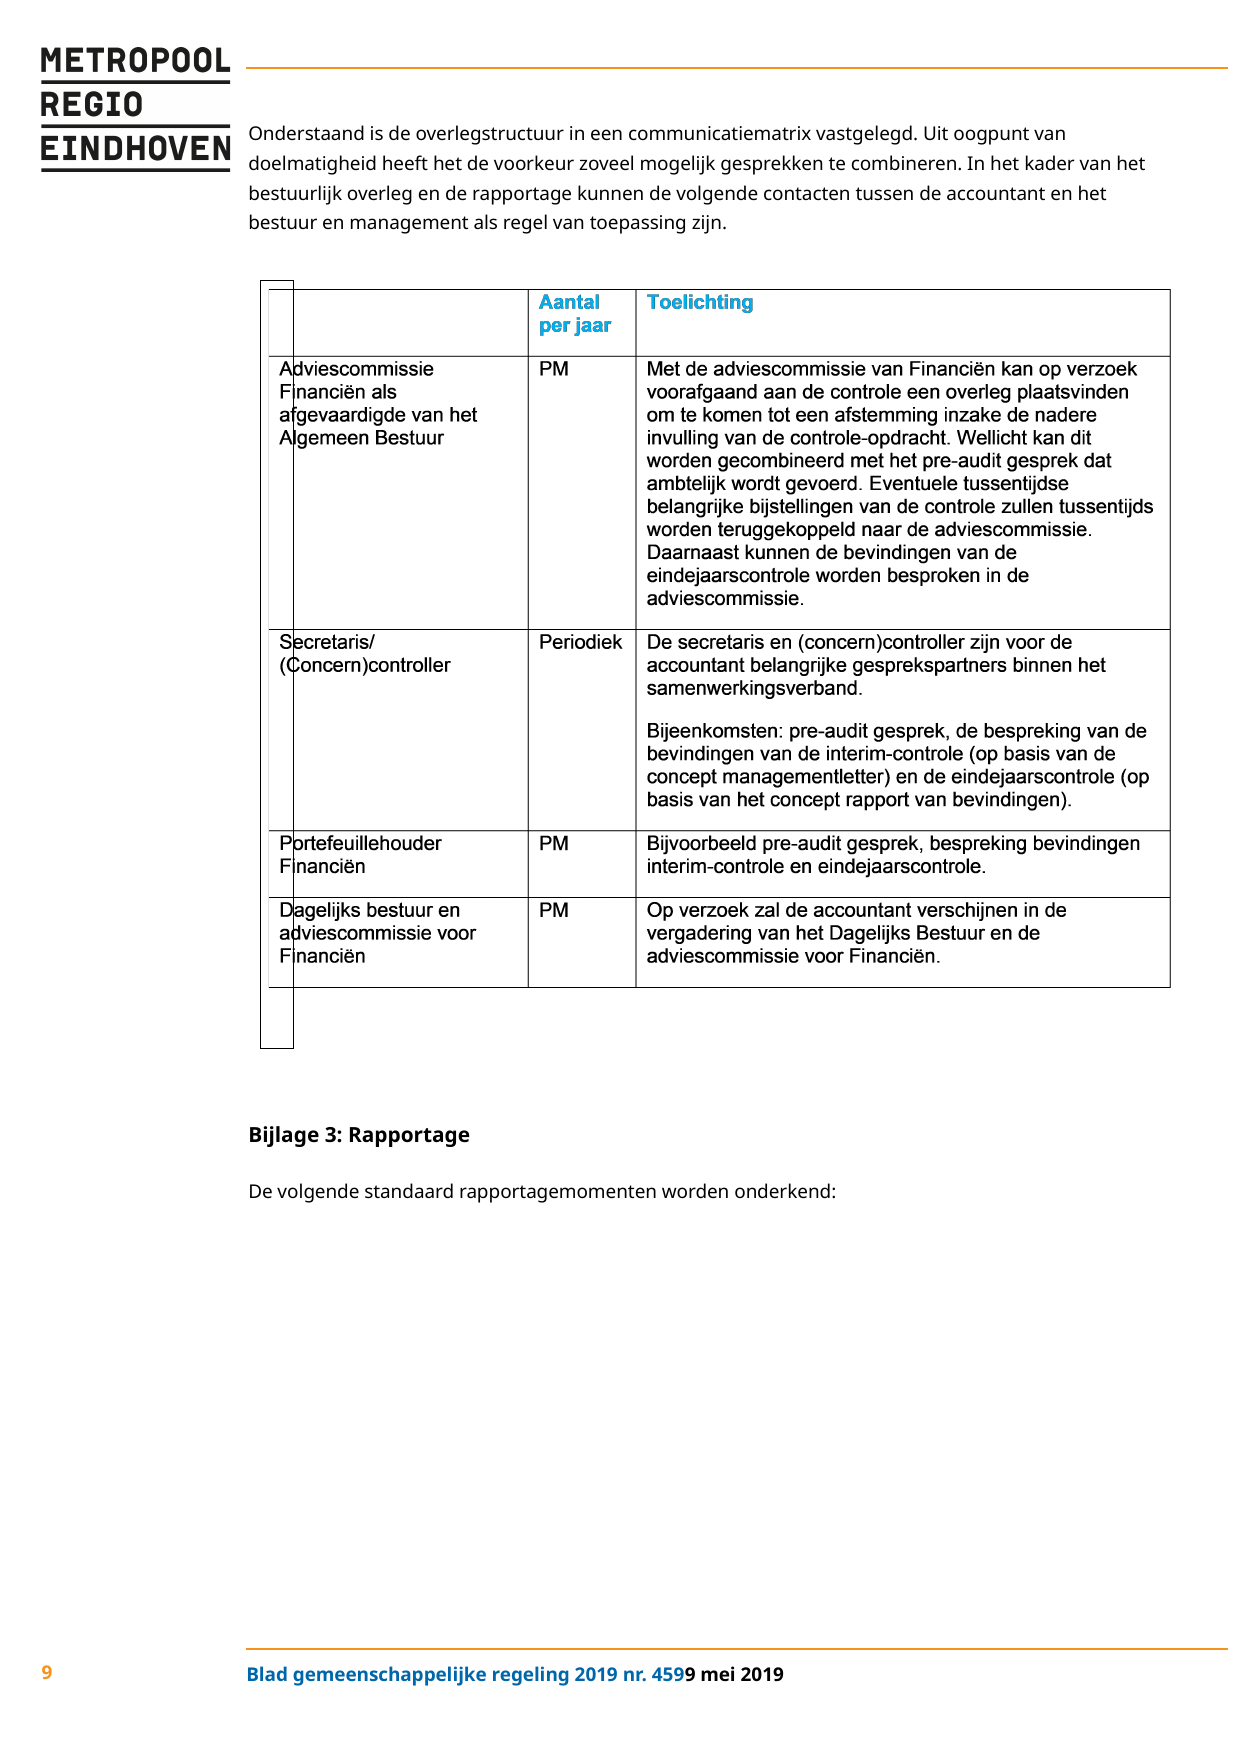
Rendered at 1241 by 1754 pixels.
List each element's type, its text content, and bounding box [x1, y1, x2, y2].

text De volgende standaard rapportagemomenten worden onderkend: [248, 1178, 1152, 1204]
picture [41, 47, 231, 172]
picture [268, 289, 1173, 1040]
text Bijlage 3: Rapportage [248, 1120, 1152, 1148]
text Onderstaand is de overlegstructuur in een communicatiematrix vastgelegd. Uit oogpunt van doelmatigheid heeft het de voorkeur zoveel mogelijk gesprekken te combineren. In het kader van het bestuurlijk overleg en de rapportage kunnen de volgende contacten tussen de accountant en het bestuur en management als regel van toepassing zijn. [248, 121, 1152, 235]
